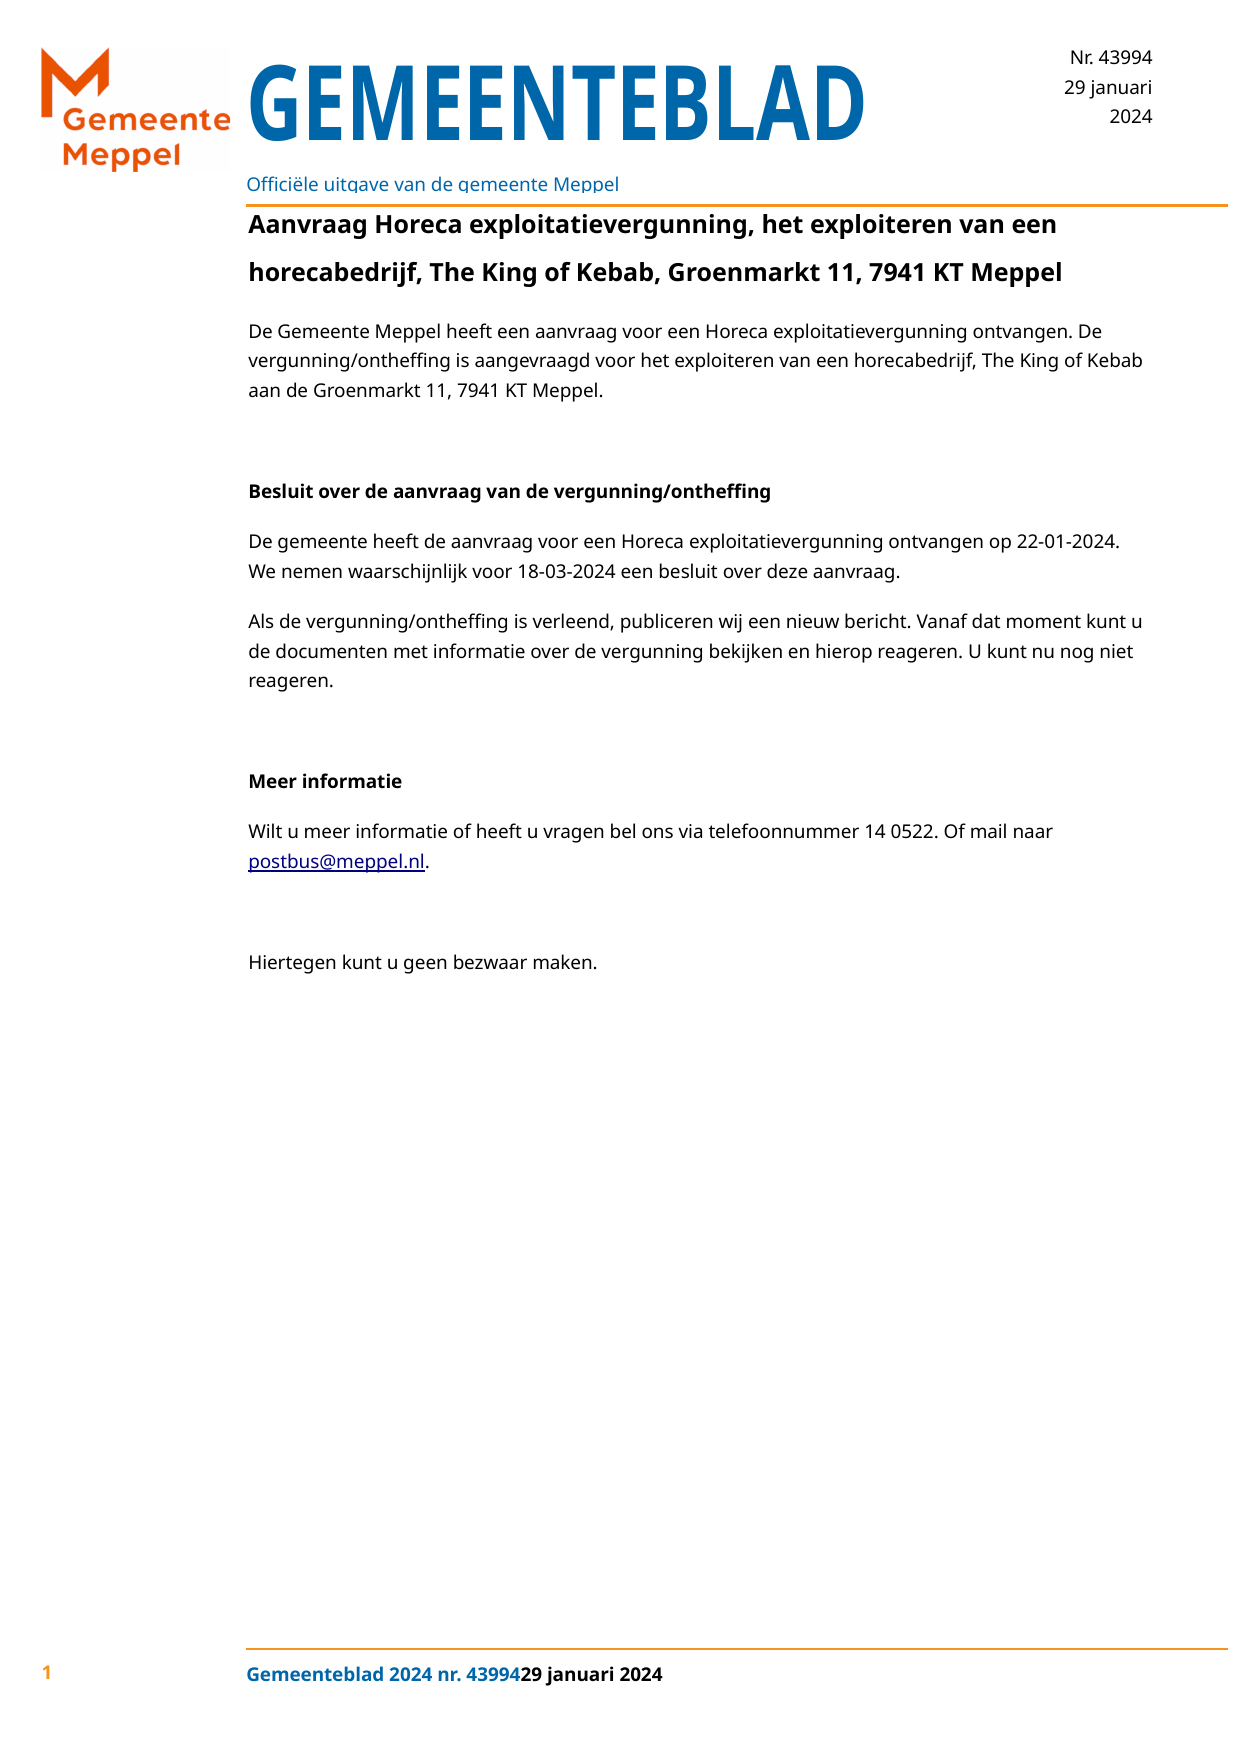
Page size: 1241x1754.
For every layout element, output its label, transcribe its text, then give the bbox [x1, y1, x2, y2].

text Hiertegen kunt u geen bezwaar maken. [248, 949, 1152, 975]
text Wilt u meer informatie of heeft u vragen bel ons via telefoonnummer 14 0522. Of mail naar postbus@meppel.nl. [248, 819, 1152, 874]
text Aanvraag Horeca exploitatievergunning, het exploiteren van een horecabedrijf, The King of Kebab, Groenmarkt 11, 7941 KT Meppel [248, 207, 1152, 288]
text Besluit over de aanvraag van de vergunning/ontheffing [248, 478, 1152, 504]
text Als de vergunning/ontheffing is verleend, publiceren wij een nieuw bericht. Vanaf dat moment kunt u de documenten met informatie over de vergunning bekijken en hierop reageren. U kunt nu nog niet reageren. [248, 608, 1152, 693]
text De gemeente heeft de aanvraag voor een Horeca exploitatievergunning ontvangen op 22-01-2024. We nemen waarschijnlijk voor 18-03-2024 een besluit over deze aanvraag. [248, 528, 1152, 584]
text De Gemeente Meppel heeft een aanvraag voor een Horeca exploitatievergunning ontvangen. De vergunning/ontheffing is aangevraagd voor het exploiteren van een horecabedrijf, The King of Kebab aan de Groenmarkt 11, 7941 KT Meppel. [248, 318, 1152, 403]
picture [41, 47, 231, 172]
text Meer informatie [248, 768, 1152, 794]
